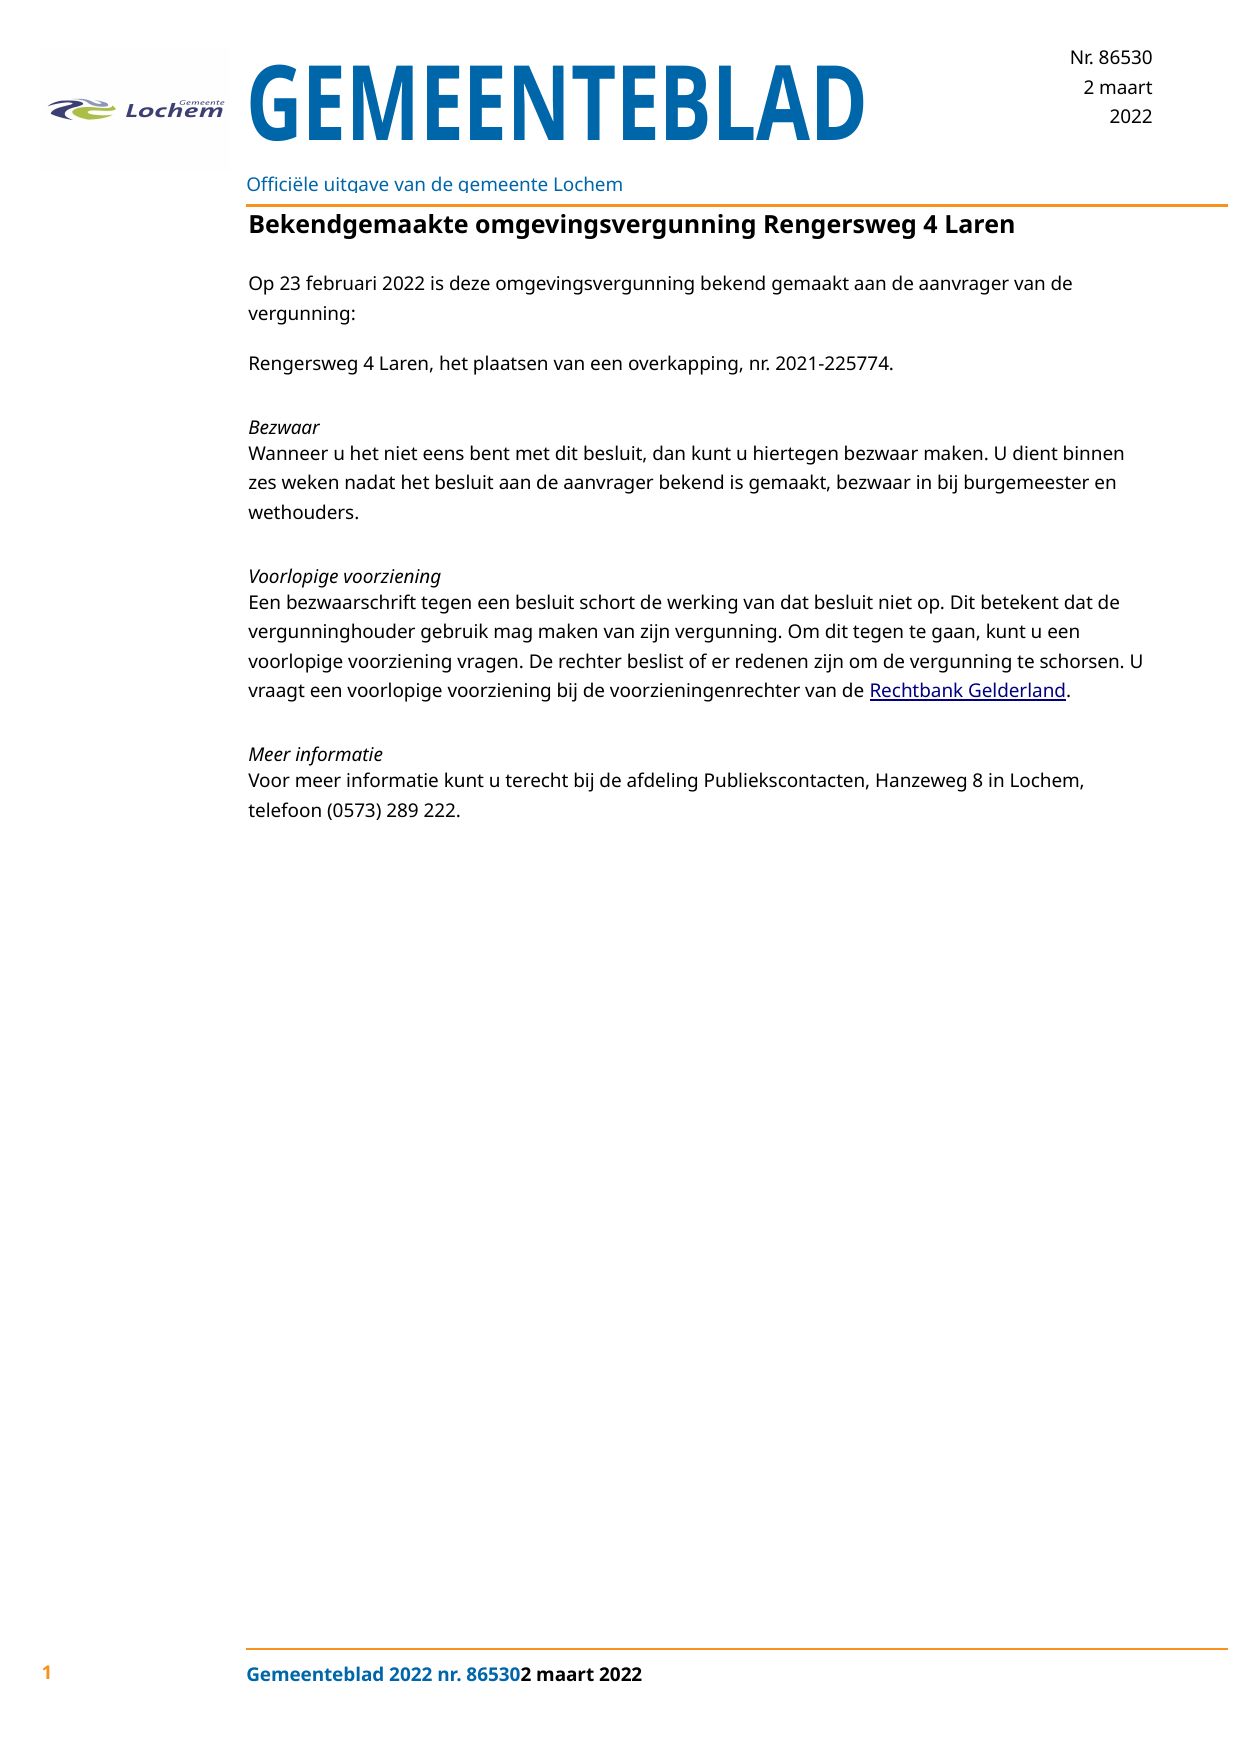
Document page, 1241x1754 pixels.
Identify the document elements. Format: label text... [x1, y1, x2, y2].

text Op 23 februari 2022 is deze omgevingsvergunning bekend gemaakt aan de aanvrager van de vergunning: [248, 270, 1152, 326]
text Bezwaar [248, 414, 1152, 440]
text Voor meer informatie kunt u terecht bij de afdeling Publiekscontacten, Hanzeweg 8 in Lochem, telefoon (0573) 289 222. [248, 767, 1152, 823]
picture [41, 47, 231, 172]
text Een bezwaarschrift tegen een besluit schort de werking van dat besluit niet op. Dit betekent dat de vergunninghouder gebruik mag maken van zijn vergunning. Om dit tegen te gaan, kunt u een voorlopige voorziening vragen. De rechter beslist of er redenen zijn om de vergunning te schorsen. U vraagt een voorlopige voorziening bij de voorzieningenrechter van de Rechtbank Gelderland. [248, 589, 1152, 703]
text Rengersweg 4 Laren, het plaatsen van een overkapping, nr. 2021-225774. [248, 350, 1152, 376]
text Wanneer u het niet eens bent met dit besluit, dan kunt u hiertegen bezwaar maken. U dient binnen zes weken nadat het besluit aan de aanvrager bekend is gemaakt, bezwaar in bij burgemeester en wethouders. [248, 440, 1152, 525]
text Voorlopige voorziening [248, 563, 1152, 589]
text Bekendgemaakte omgevingsvergunning Rengersweg 4 Laren [248, 207, 1152, 241]
text Meer informatie [248, 742, 1152, 767]
